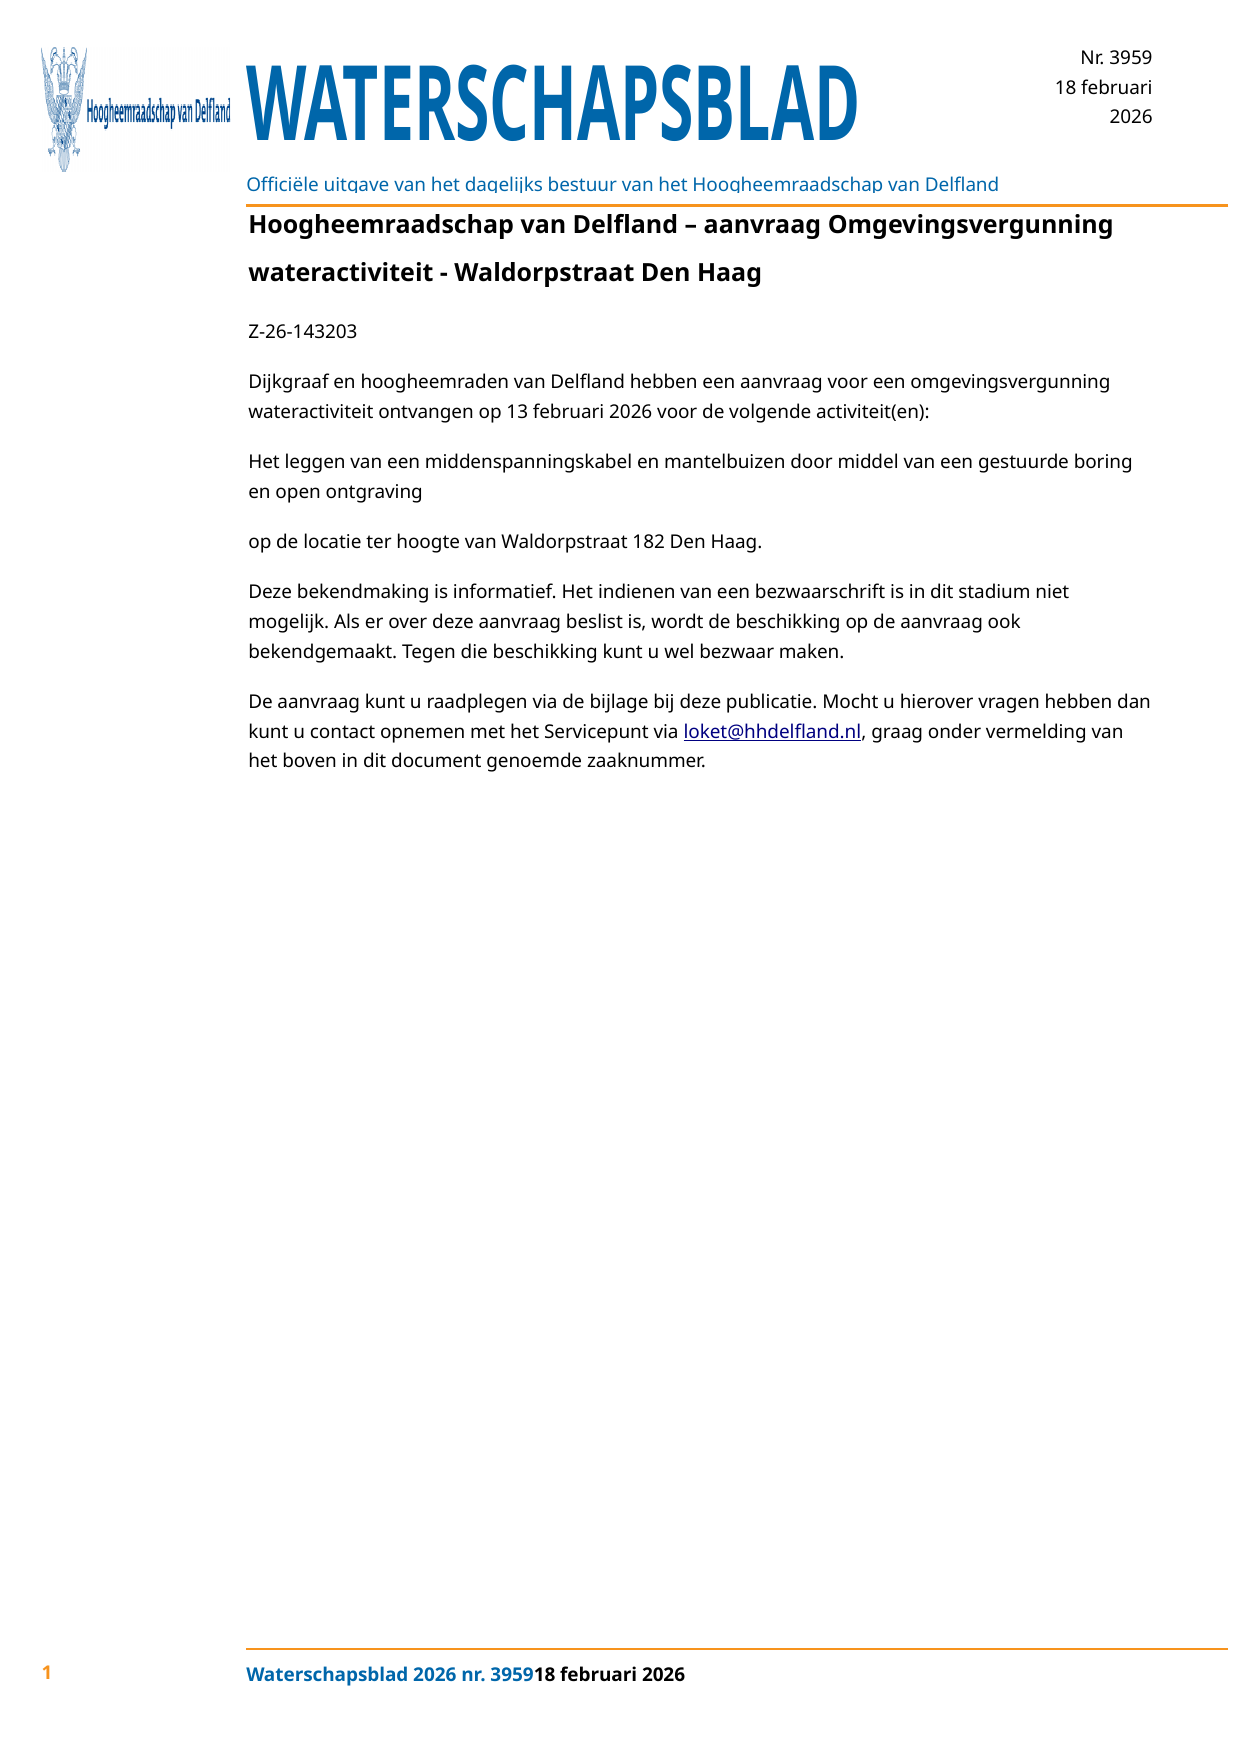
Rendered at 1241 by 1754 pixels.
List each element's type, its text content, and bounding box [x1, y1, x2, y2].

text Dijkgraaf en hoogheemraden van Delfland hebben een aanvraag voor een omgevingsvergunning wateractiviteit ontvangen op 13 februari 2026 voor de volgende activiteit(en): [248, 368, 1152, 424]
text Z-26-143203 [248, 318, 1152, 344]
text Hoogheemraadschap van Delfland – aanvraag Omgevingsvergunning wateractiviteit - Waldorpstraat Den Haag [248, 207, 1152, 288]
text Deze bekendmaking is informatief. Het indienen van een bezwaarschrift is in dit stadium niet mogelijk. Als er over deze aanvraag beslist is, wordt de beschikking op de aanvraag ook bekendgemaakt. Tegen die beschikking kunt u wel bezwaar maken. [248, 579, 1152, 664]
text De aanvraag kunt u raadplegen via de bijlage bij deze publicatie. Mocht u hierover vragen hebben dan kunt u contact opnemen met het Servicepunt via loket@hhdelfland.nl, graag onder vermelding van het boven in dit document genoemde zaaknummer. [248, 688, 1152, 773]
text op de locatie ter hoogte van Waldorpstraat 182 Den Haag. [248, 528, 1152, 554]
picture [41, 47, 231, 172]
text Het leggen van een middenspanningskabel en mantelbuizen door middel van een gestuurde boring en open ontgraving [248, 448, 1152, 504]
